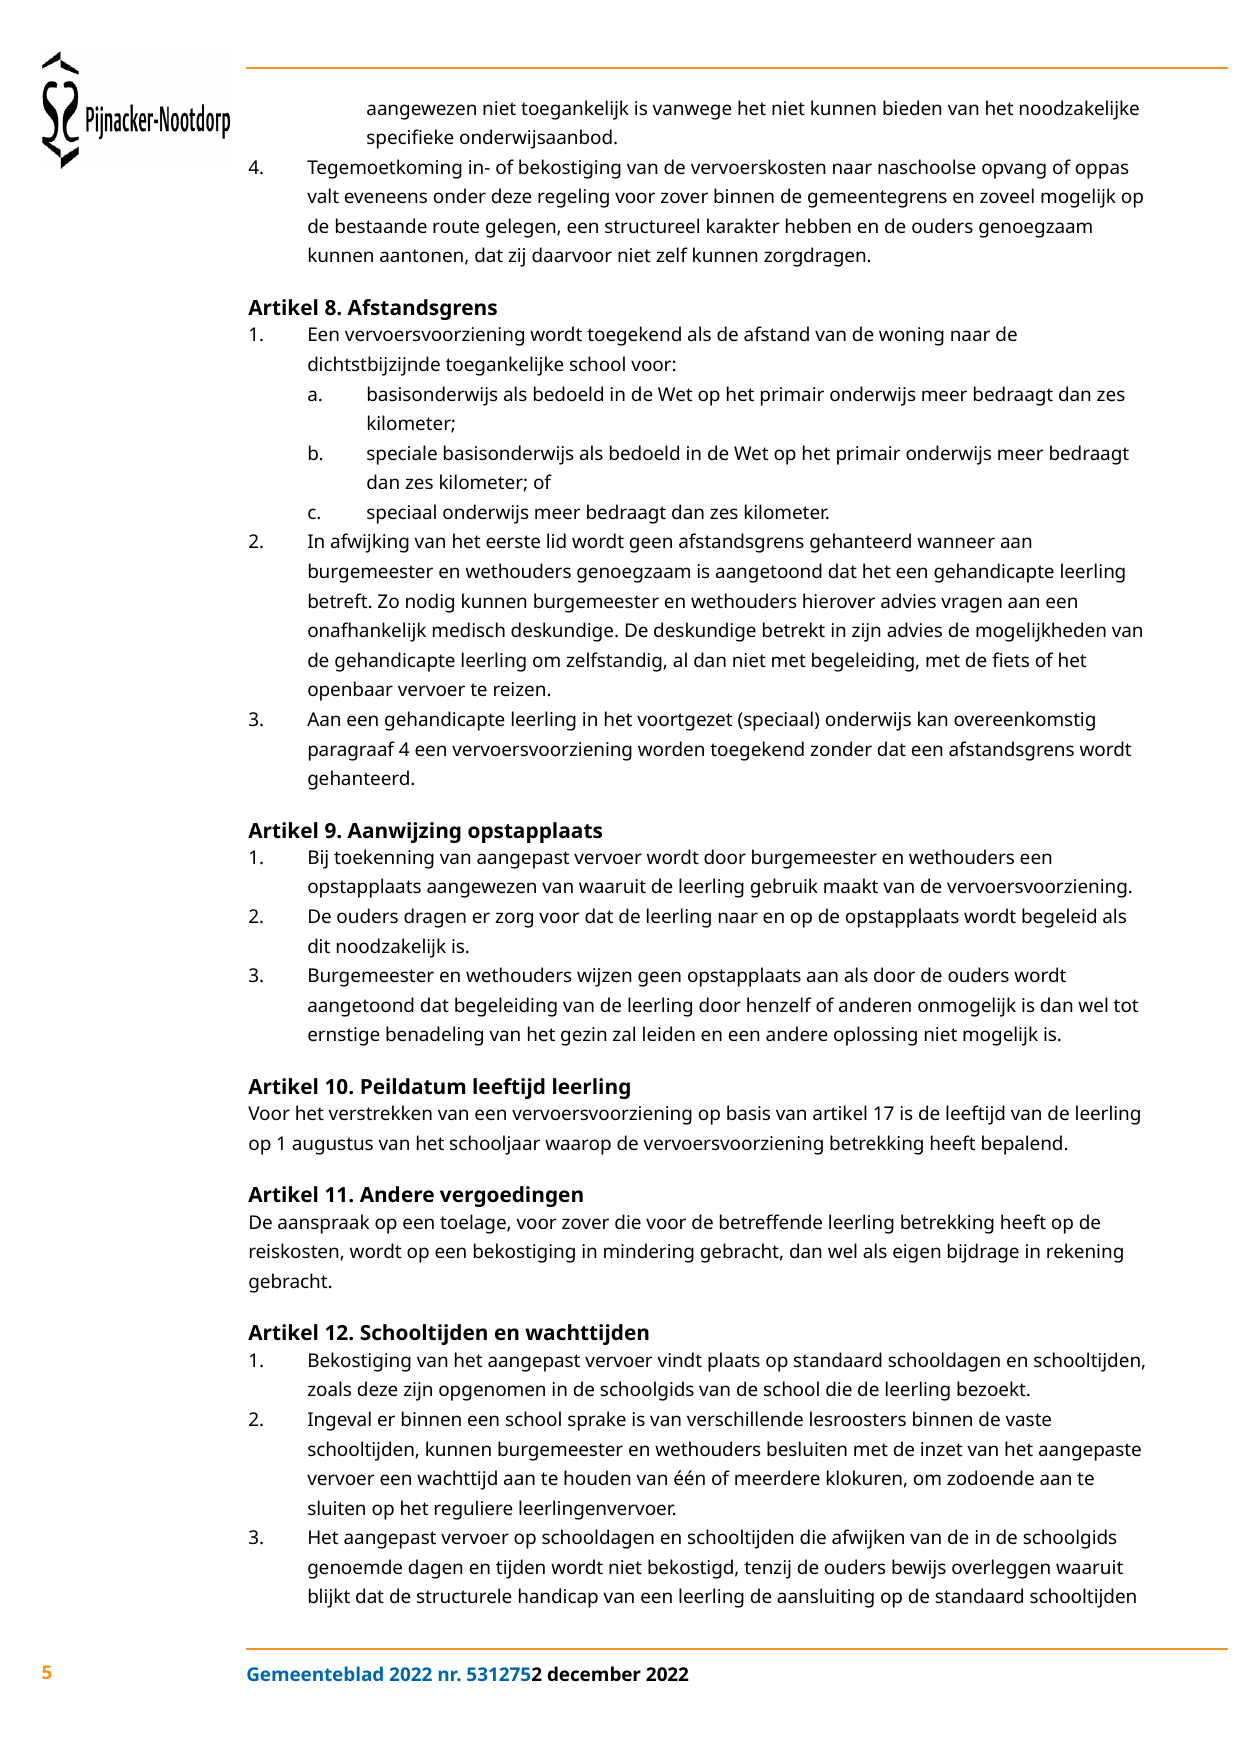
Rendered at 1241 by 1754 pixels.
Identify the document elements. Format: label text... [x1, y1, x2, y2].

text Artikel 8. Afstandsgrens [248, 293, 1152, 322]
list Het aangepast vervoer op schooldagen en schooltijden die afwijken van de in de schoolgids genoemde dagen en tijden wordt niet bekostigd, tenzij de ouders bewijs overleggen waaruit blijkt dat de structurele handicap van een leerling de aansluiting op de standaard schooltijden [248, 1524, 1152, 1609]
text De aanspraak op een toelage, voor zover die voor de betreffende leerling betrekking heeft op de reiskosten, wordt op een bekostiging in mindering gebracht, dan wel als eigen bijdrage in rekening gebracht. [248, 1209, 1152, 1294]
list speciale basisonderwijs als bedoeld in de Wet op het primair onderwijs meer bedraagt dan zes kilometer; of [307, 440, 1152, 495]
picture [41, 47, 231, 172]
text Voor het verstrekken van een vervoersvoorziening op basis van artikel 17 is de leeftijd van de leerling op 1 augustus van het schooljaar waarop de vervoersvoorziening betrekking heeft bepalend. [248, 1101, 1152, 1156]
list Aan een gehandicapte leerling in het voortgezet (speciaal) onderwijs kan overeenkomstig paragraaf 4 een vervoersvoorziening worden toegekend zonder dat een afstandsgrens wordt gehanteerd. [248, 706, 1152, 791]
list basisonderwijs als bedoeld in de Wet op het primair onderwijs meer bedraagt dan zes kilometer; [307, 381, 1152, 436]
list Burgemeester en wethouders wijzen geen opstapplaats aan als door de ouders wordt aangetoond dat begeleiding van de leerling door henzelf of anderen onmogelijk is dan wel tot ernstige benadeling van het gezin zal leiden en een andere oplossing niet mogelijk is. [248, 962, 1152, 1047]
list Bekostiging van het aangepast vervoer vindt plaats op standaard schooldagen en schooltijden, zoals deze zijn opgenomen in de schoolgids van de school die de leerling bezoekt. [248, 1347, 1152, 1402]
text Artikel 10. Peildatum leeftijd leerling [248, 1072, 1152, 1101]
list aangewezen niet toegankelijk is vanwege het niet kunnen bieden van het noodzakelijke specifieke onderwijsaanbod. [307, 95, 1152, 150]
list Een vervoersvoorziening wordt toegekend als de afstand van de woning naar de dichtstbijzijnde toegankelijke school voor: [248, 322, 1152, 377]
list De ouders dragen er zorg voor dat de leerling naar en op de opstapplaats wordt begeleid als dit noodzakelijk is. [248, 903, 1152, 959]
list Bij toekenning van aangepast vervoer wordt door burgemeester en wethouders een opstapplaats aangewezen van waaruit de leerling gebruik maakt van de vervoersvoorziening. [248, 844, 1152, 899]
text Artikel 12. Schooltijden en wachttijden [248, 1318, 1152, 1347]
text Artikel 9. Aanwijzing opstapplaats [248, 816, 1152, 844]
list In afwijking van het eerste lid wordt geen afstandsgrens gehanteerd wanneer aan burgemeester en wethouders genoegzaam is aangetoond dat het een gehandicapte leerling betreft. Zo nodig kunnen burgemeester en wethouders hierover advies vragen aan een onafhankelijk medisch deskundige. De deskundige betrekt in zijn advies de mogelijkheden van de gehandicapte leerling om zelfstandig, al dan niet met begeleiding, met de fiets of het openbaar vervoer te reizen. [248, 529, 1152, 702]
list Ingeval er binnen een school sprake is van verschillende lesroosters binnen de vaste schooltijden, kunnen burgemeester en wethouders besluiten met de inzet van het aangepaste vervoer een wachttijd aan te houden van één of meerdere klokuren, om zodoende aan te sluiten op het reguliere leerlingenvervoer. [248, 1406, 1152, 1521]
text Artikel 11. Andere vergoedingen [248, 1181, 1152, 1209]
list Tegemoetkoming in- of bekostiging van de vervoerskosten naar naschoolse opvang of oppas valt eveneens onder deze regeling voor zover binnen de gemeentegrens en zoveel mogelijk op de bestaande route gelegen, een structureel karakter hebben en de ouders genoegzaam kunnen aantonen, dat zij daarvoor niet zelf kunnen zorgdragen. [248, 154, 1152, 268]
list speciaal onderwijs meer bedraagt dan zes kilometer. [307, 499, 1152, 525]
